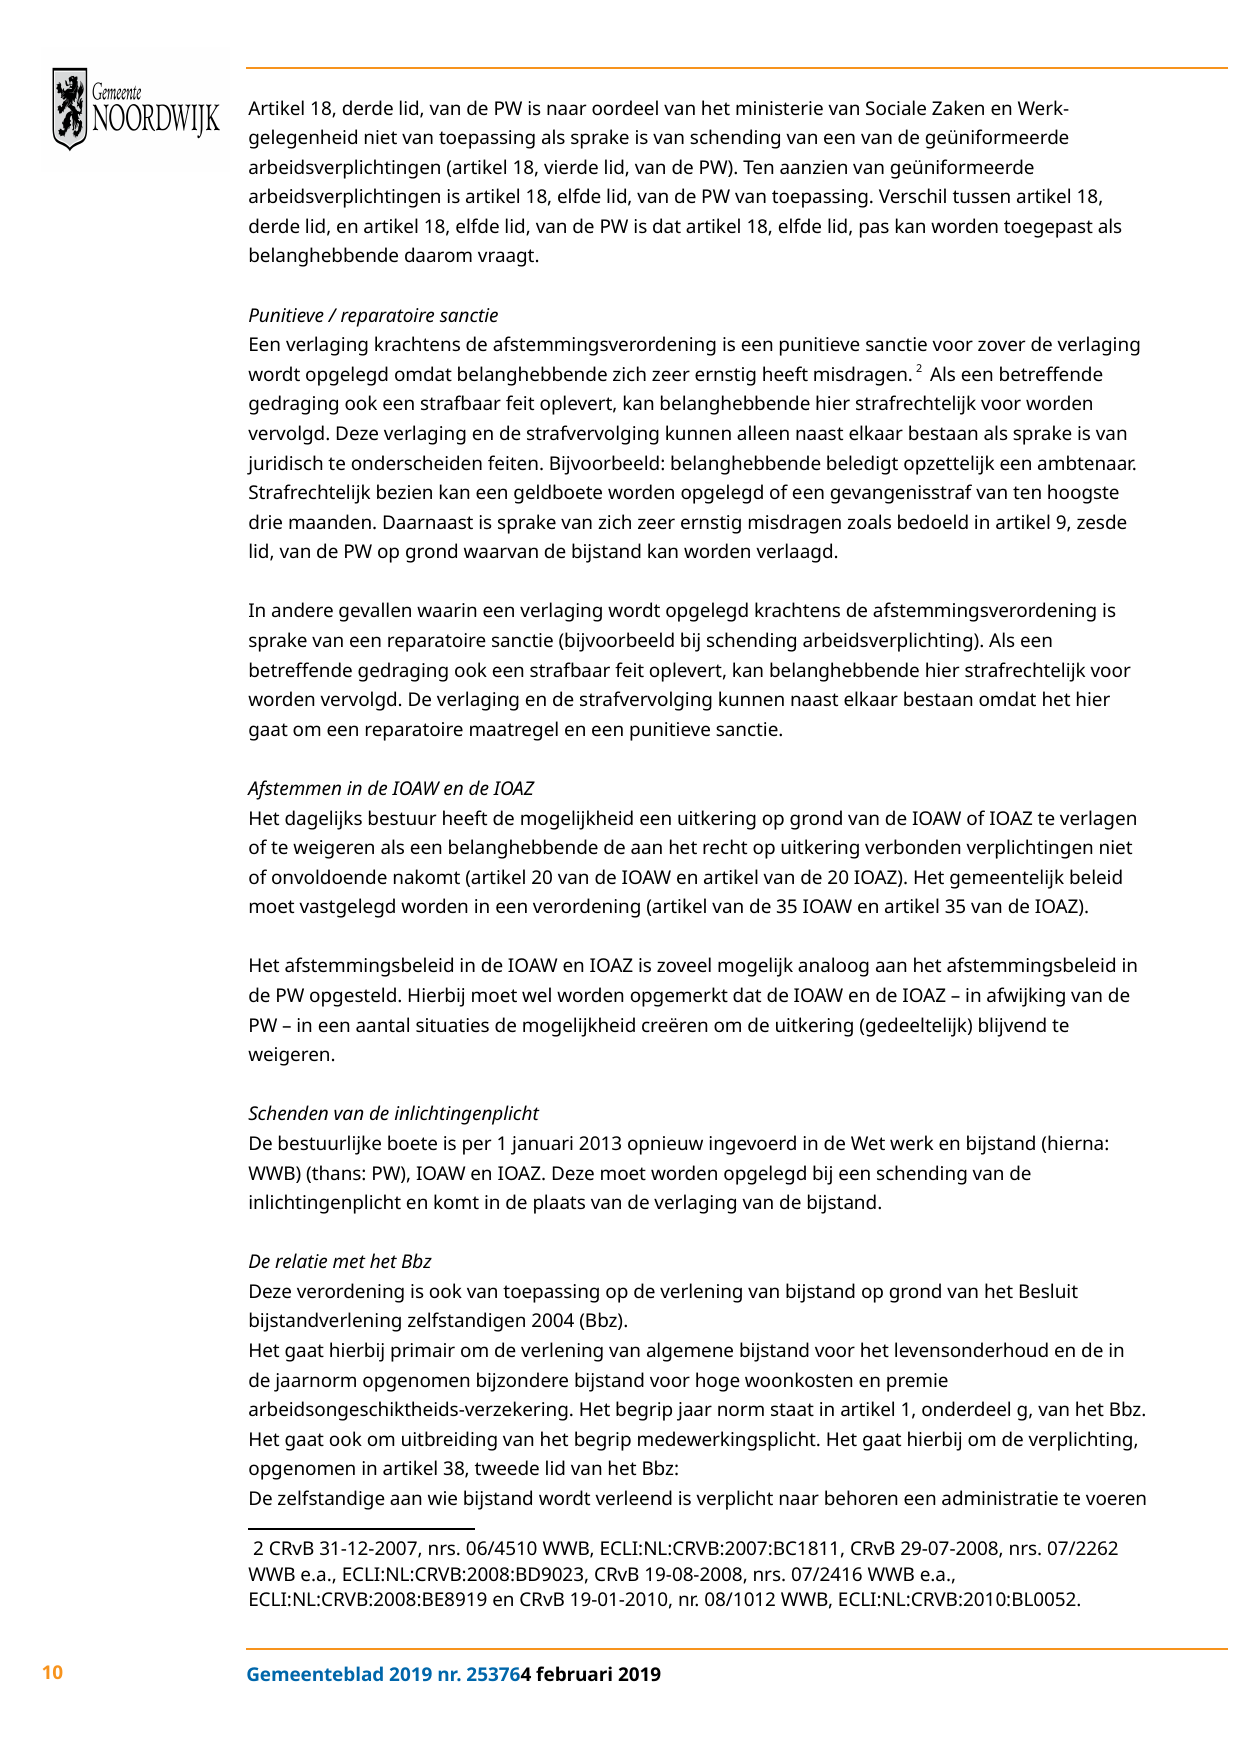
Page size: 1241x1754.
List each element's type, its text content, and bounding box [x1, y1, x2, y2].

text Het gaat ook om uitbreiding van het begrip medewerkingsplicht. Het gaat hierbij om de verplichting, opgenomen in artikel 38, tweede lid van het Bbz: [248, 1426, 1152, 1481]
text De zelfstandige aan wie bijstand wordt verleend is verplicht naar behoren een administratie te voeren [248, 1485, 1152, 1511]
text Het afstemmingsbeleid in de IOAW en IOAZ is zoveel mogelijk analoog aan het afstemmingsbeleid in de PW opgesteld. Hierbij moet wel worden opgemerkt dat de IOAW en de IOAZ – in afwijking van de PW – in een aantal situaties de mogelijkheid creëren om de uitkering (gedeeltelijk) blijvend te weigeren. [248, 953, 1152, 1067]
text Afstemmen in de IOAW en de IOAZ [248, 775, 1152, 801]
text CRvB 31-12-2007, nrs. 06/4510 WWB, ECLI:NL:CRVB:2007:BC1811, CRvB 29-07-2008, nrs. 07/2262 WWB e.a., ECLI:NL:CRVB:2008:BD9023, CRvB 19-08-2008, nrs. 07/2416 WWB e.a., ECLI:NL:CRVB:2008:BE8919 en CRvB 19-01-2010, nr. 08/1012 WWB, ECLI:NL:CRVB:2010:BL0052. [248, 1535, 1152, 1612]
text Artikel 18, derde lid, van de PW is naar oordeel van het ministerie van Sociale Zaken en Werk-gelegenheid niet van toepassing als sprake is van schending van een van de geüniformeerde arbeidsverplichtingen (artikel 18, vierde lid, van de PW). Ten aanzien van geüniformeerde arbeidsverplichtingen is artikel 18, elfde lid, van de PW van toepassing. Verschil tussen artikel 18, derde lid, en artikel 18, elfde lid, van de PW is dat artikel 18, elfde lid, pas kan worden toegepast als belanghebbende daarom vraagt. [248, 95, 1152, 268]
text Deze verordening is ook van toepassing op de verlening van bijstand op grond van het Besluit bijstandverlening zelfstandigen 2004 (Bbz). [248, 1278, 1152, 1333]
text Punitieve / reparatoire sanctie [248, 302, 1152, 328]
text Een verlaging krachtens de afstemmingsverordening is een punitieve sanctie voor zover de verlaging wordt opgelegd omdat belanghebbende zich zeer ernstig heeft misdragen. Als een betreffende gedraging ook een strafbaar feit oplevert, kan belanghebbende hier strafrechtelijk voor worden vervolgd. Deze verlaging en de strafvervolging kunnen alleen naast elkaar bestaan als sprake is van juridisch te onderscheiden feiten. Bijvoorbeeld: belanghebbende beledigt opzettelijk een ambtenaar. Strafrechtelijk bezien kan een geldboete worden opgelegd of een gevangenisstraf van ten hoogste drie maanden. Daarnaast is sprake van zich zeer ernstig misdragen zoals bedoeld in artikel 9, zesde lid, van de PW op grond waarvan de bijstand kan worden verlaagd. [248, 331, 1152, 564]
text Schenden van de inlichtingenplicht [248, 1101, 1152, 1126]
text De bestuurlijke boete is per 1 januari 2013 opnieuw ingevoerd in de Wet werk en bijstand (hierna: WWB) (thans: PW), IOAW en IOAZ. Deze moet worden opgelegd bij een schending van de inlichtingenplicht en komt in de plaats van de verlaging van de bijstand. [248, 1130, 1152, 1215]
text Het gaat hierbij primair om de verlening van algemene bijstand voor het levensonderhoud en de in de jaarnorm opgenomen bijzondere bijstand voor hoge woonkosten en premie arbeidsongeschiktheids-verzekering. Het begrip jaar norm staat in artikel 1, onderdeel g, van het Bbz. [248, 1337, 1152, 1422]
text In andere gevallen waarin een verlaging wordt opgelegd krachtens de afstemmingsverordening is sprake van een reparatoire sanctie (bijvoorbeeld bij schending arbeidsverplichting). Als een betreffende gedraging ook een strafbaar feit oplevert, kan belanghebbende hier strafrechtelijk voor worden vervolgd. De verlaging en de strafvervolging kunnen naast elkaar bestaan omdat het hier gaat om een reparatoire maatregel en een punitieve sanctie. [248, 598, 1152, 742]
text Het dagelijks bestuur heeft de mogelijkheid een uitkering op grond van de IOAW of IOAZ te verlagen of te weigeren als een belanghebbende de aan het recht op uitkering verbonden verplichtingen niet of onvoldoende nakomt (artikel 20 van de IOAW en artikel van de 20 IOAZ). Het gemeentelijk beleid moet vastgelegd worden in een verordening (artikel van de 35 IOAW en artikel 35 van de IOAZ). [248, 805, 1152, 919]
text De relatie met het Bbz [248, 1248, 1152, 1274]
picture [41, 47, 231, 172]
